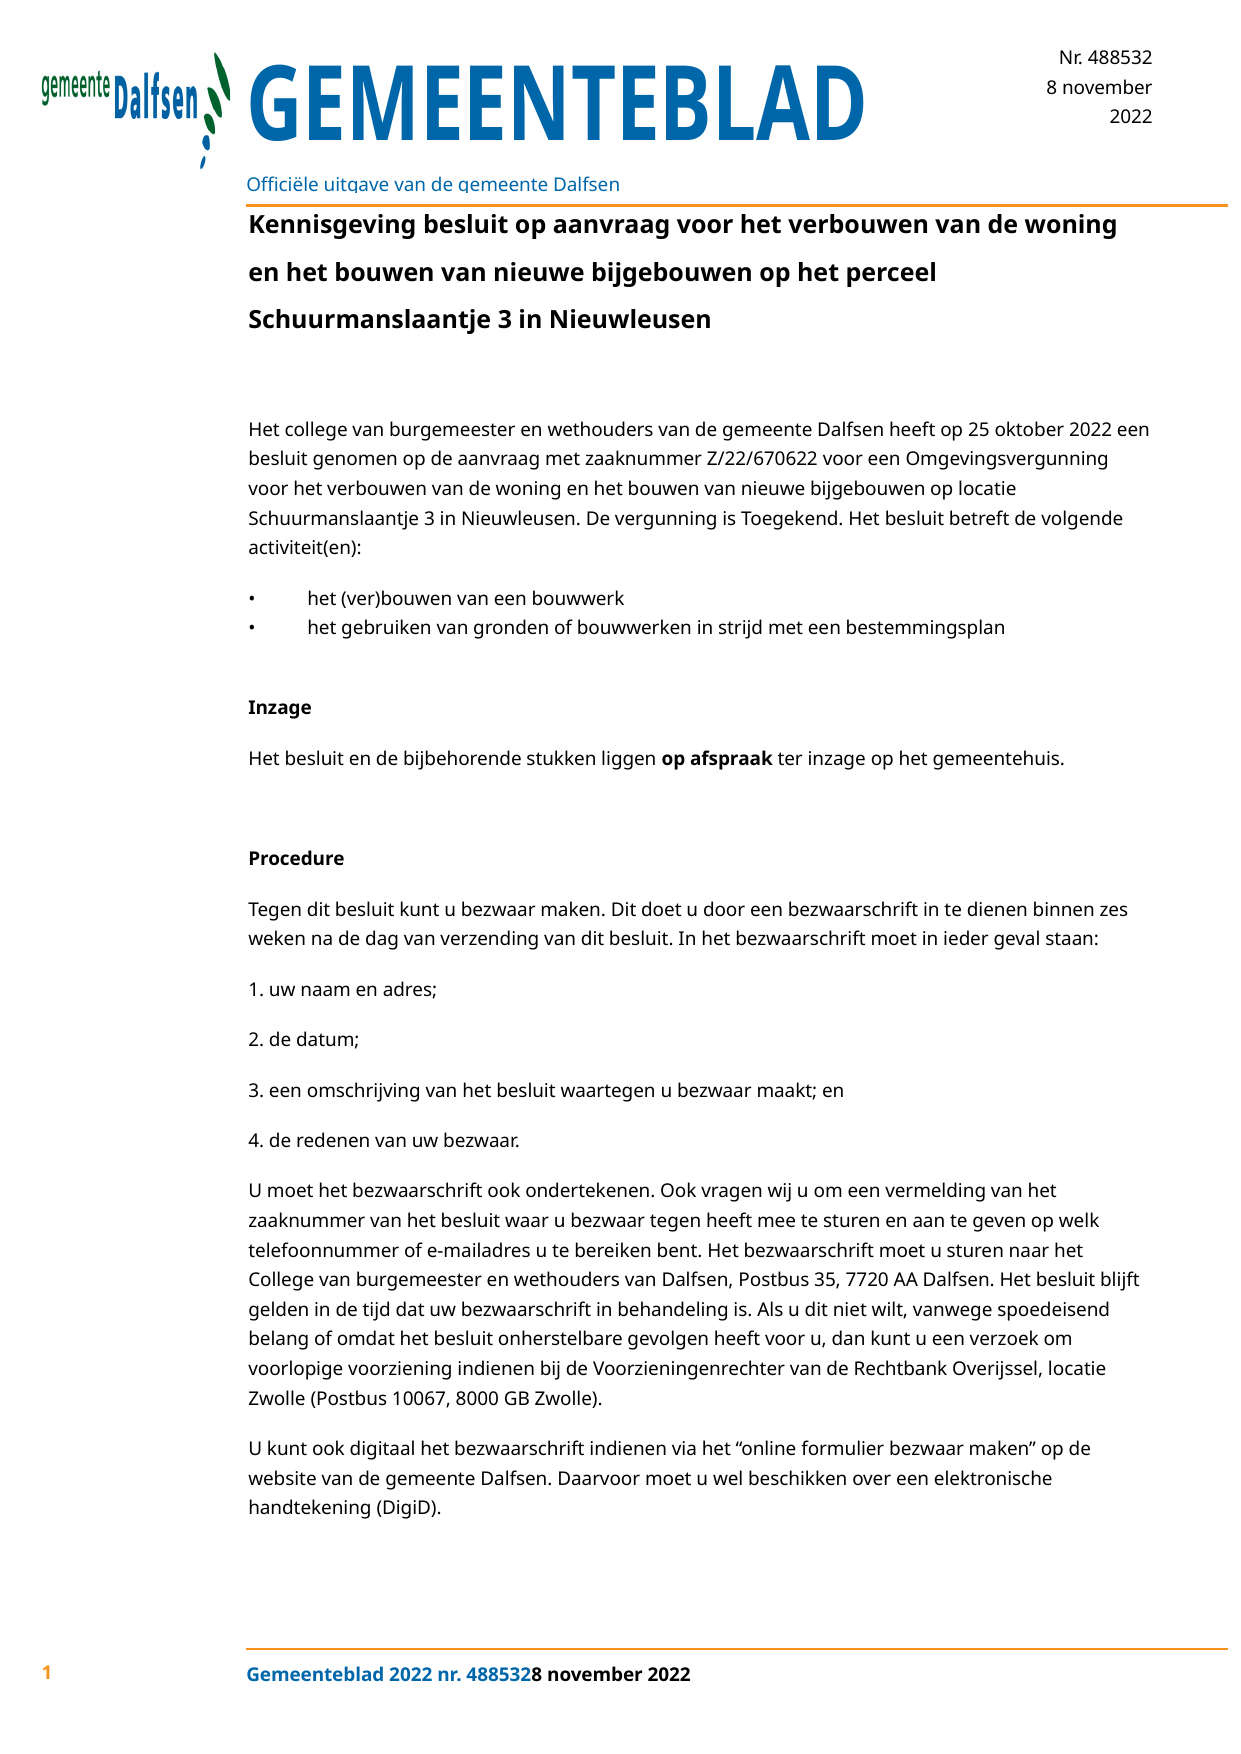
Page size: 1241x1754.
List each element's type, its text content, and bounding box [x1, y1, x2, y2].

text Het college van burgemeester en wethouders van de gemeente Dalfsen heeft op 25 oktober 2022 een besluit genomen op de aanvraag met zaaknummer Z/22/670622 voor een Omgevingsvergunning voor het verbouwen van de woning en het bouwen van nieuwe bijgebouwen op locatie Schuurmanslaantje 3 in Nieuwleusen. De vergunning is Toegekend. Het besluit betreft de volgende activiteit(en): [248, 416, 1152, 560]
text Procedure [248, 846, 1152, 871]
text U kunt ook digitaal het bezwaarschrift indienen via het “online formulier bezwaar maken” op de website van de gemeente Dalfsen. Daarvoor moet u wel beschikken over een elektronische handtekening (DigiD). [248, 1435, 1152, 1520]
text 1. uw naam en adres; [248, 976, 1152, 1002]
text 4. de redenen van uw bezwaar. [248, 1127, 1152, 1153]
text 2. de datum; [248, 1026, 1152, 1052]
list het gebruiken van gronden of bouwwerken in strijd met een bestemmingsplan [248, 614, 1152, 640]
text Inzage [248, 694, 1152, 720]
text Kennisgeving besluit op aanvraag voor het verbouwen van de woning en het bouwen van nieuwe bijgebouwen op het perceel Schuurmanslaantje 3 in Nieuwleusen [248, 207, 1152, 336]
text Het besluit en de bijbehorende stukken liggen op afspraak ter inzage op het gemeentehuis. [248, 745, 1152, 770]
text Tegen dit besluit kunt u bezwaar maken. Dit doet u door een bezwaarschrift in te dienen binnen zes weken na de dag van verzending van dit besluit. In het bezwaarschrift moet in ieder geval staan: [248, 896, 1152, 951]
list het (ver)bouwen van een bouwwerk [248, 585, 1152, 610]
text 3. een omschrijving van het besluit waartegen u bezwaar maakt; en [248, 1077, 1152, 1102]
picture [41, 47, 231, 172]
text U moet het bezwaarschrift ook ondertekenen. Ook vragen wij u om een vermelding van het zaaknummer van het besluit waar u bezwaar tegen heeft mee te sturen en aan te geven op welk telefoonnummer of e-mailadres u te bereiken bent. Het bezwaarschrift moet u sturen naar het College van burgemeester en wethouders van Dalfsen, Postbus 35, 7720 AA Dalfsen. Het besluit blijft gelden in de tijd dat uw bezwaarschrift in behandeling is. Als u dit niet wilt, vanwege spoedeisend belang of omdat het besluit onherstelbare gevolgen heeft voor u, dan kunt u een verzoek om voorlopige voorziening indienen bij de Voorzieningenrechter van de Rechtbank Overijssel, locatie Zwolle (Postbus 10067, 8000 GB Zwolle). [248, 1178, 1152, 1410]
